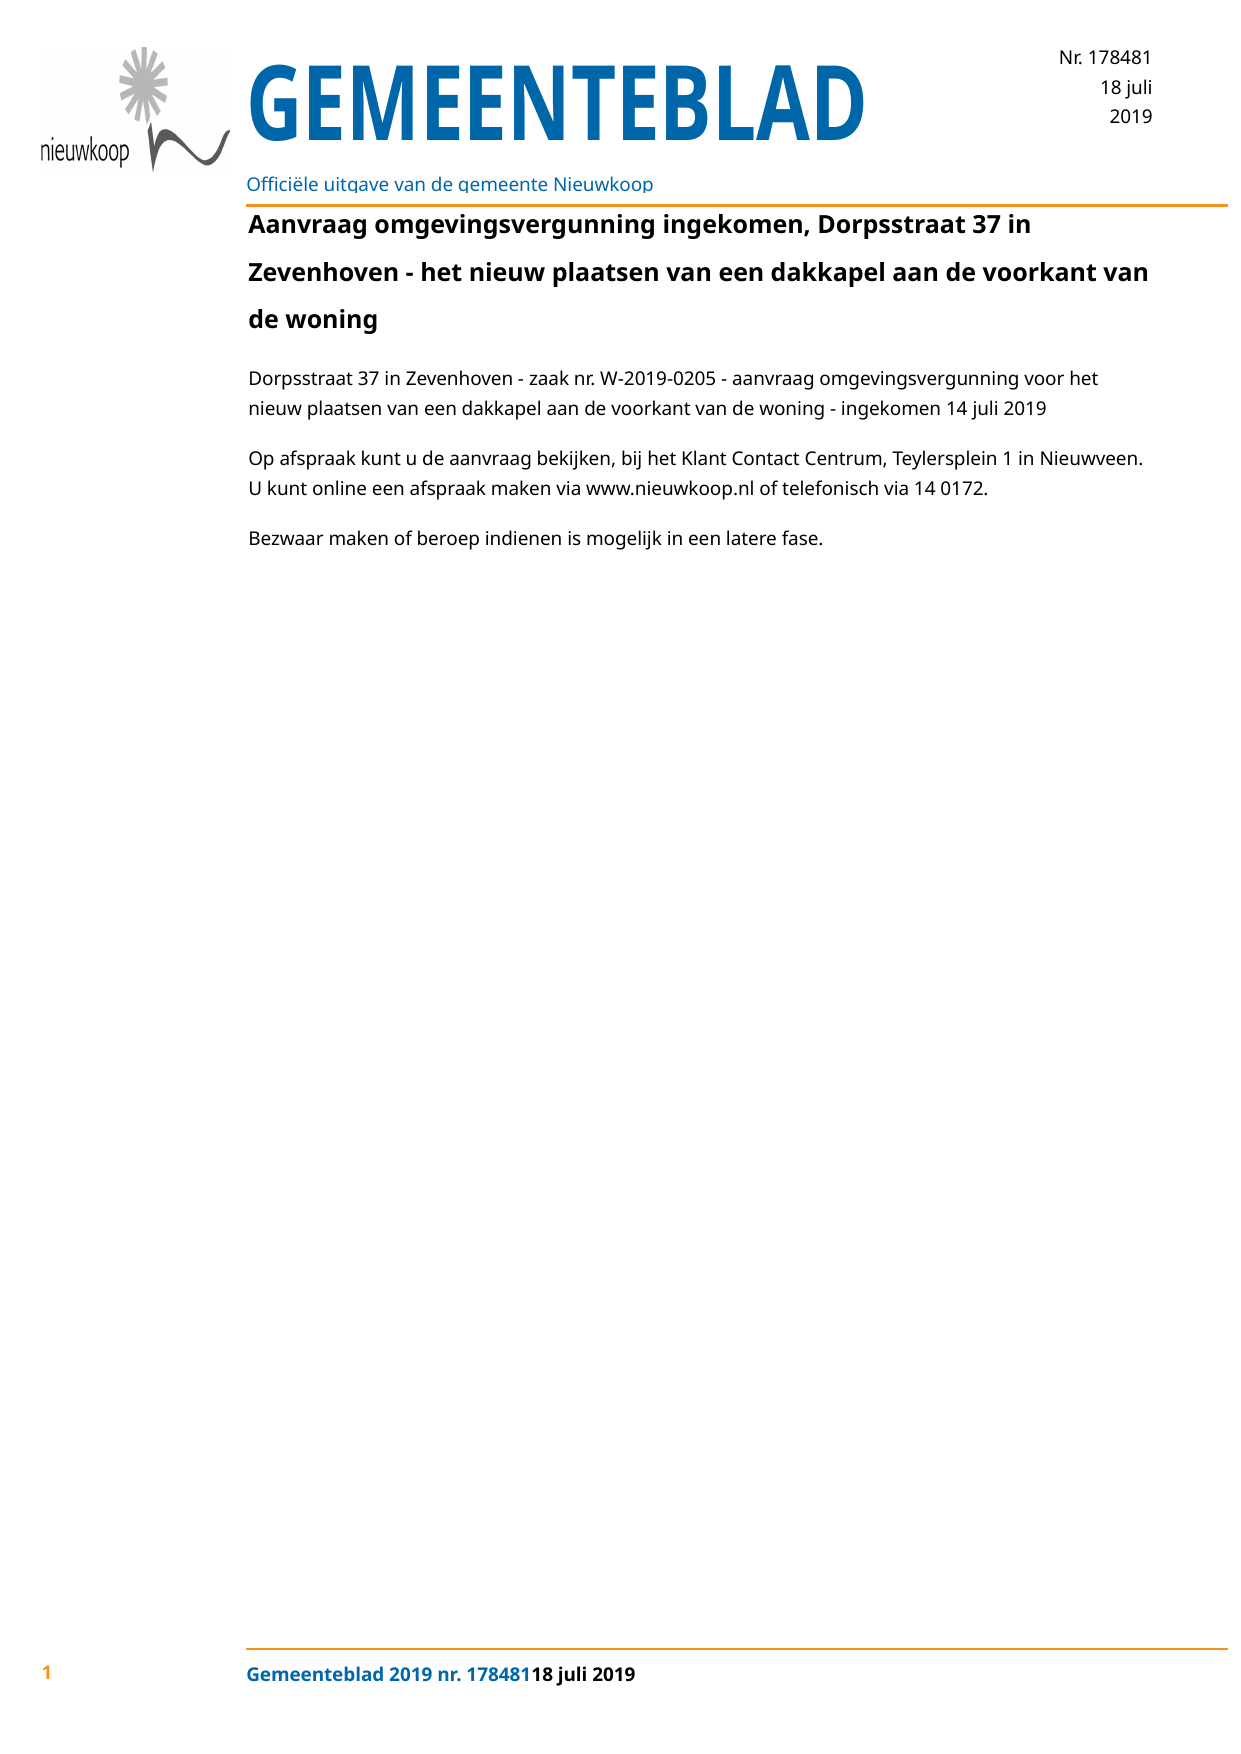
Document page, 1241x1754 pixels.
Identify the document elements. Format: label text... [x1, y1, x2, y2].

text Aanvraag omgevingsvergunning ingekomen, Dorpsstraat 37 in Zevenhoven - het nieuw plaatsen van een dakkapel aan de voorkant van de woning [248, 207, 1152, 336]
text Op afspraak kunt u de aanvraag bekijken, bij het Klant Contact Centrum, Teylersplein 1 in Nieuwveen. U kunt online een afspraak maken via www.nieuwkoop.nl of telefonisch via 14 0172. [248, 446, 1152, 501]
picture [41, 47, 231, 172]
text Bezwaar maken of beroep indienen is mogelijk in een latere fase. [248, 526, 1152, 551]
text Dorpsstraat 37 in Zevenhoven - zaak nr. W-2019-0205 - aanvraag omgevingsvergunning voor het nieuw plaatsen van een dakkapel aan de voorkant van de woning - ingekomen 14 juli 2019 [248, 366, 1152, 421]
